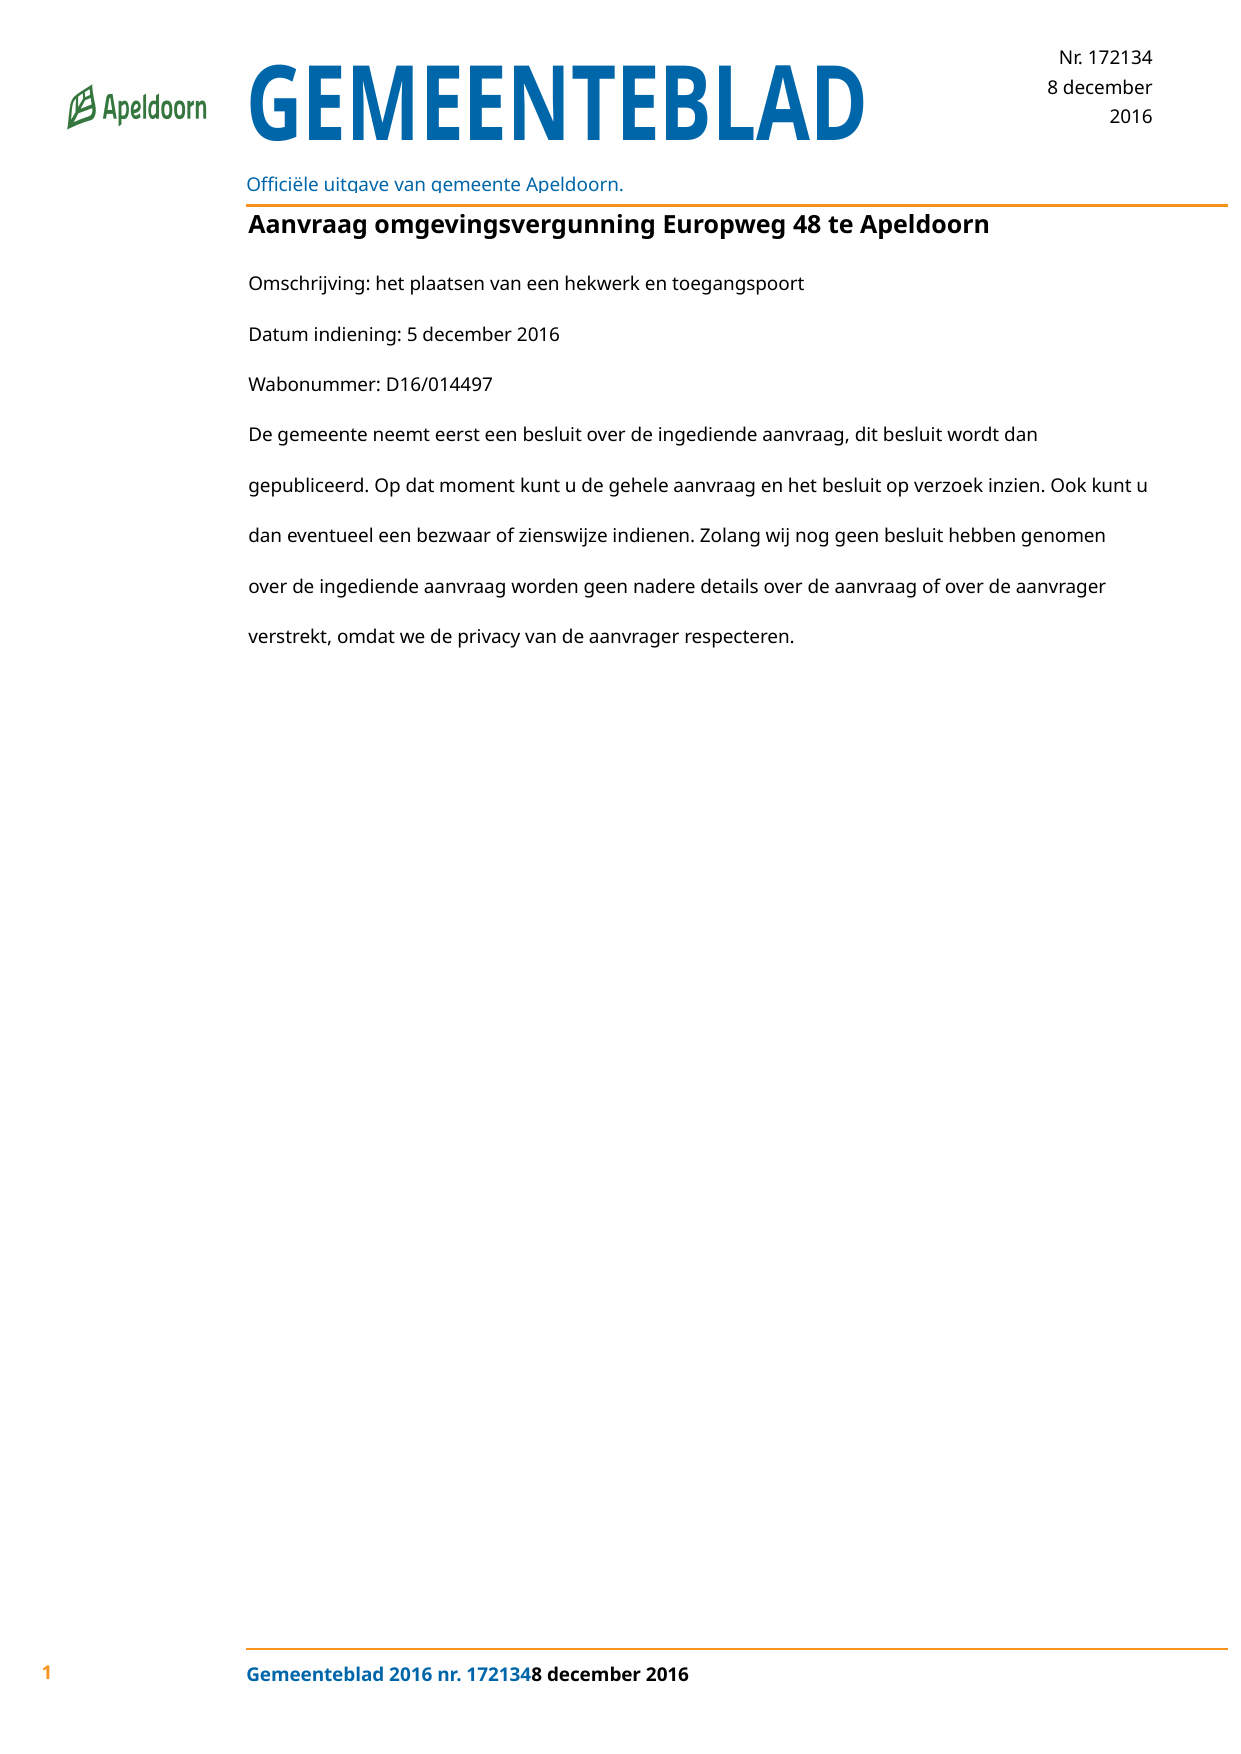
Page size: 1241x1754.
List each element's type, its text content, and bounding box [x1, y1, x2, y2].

picture [41, 47, 231, 172]
text De gemeente neemt eerst een besluit over de ingediende aanvraag, dit besluit wordt dan [248, 422, 1152, 447]
text verstrekt, omdat we de privacy van de aanvrager respecteren. [248, 623, 1152, 649]
text Wabonummer: D16/014497 [248, 371, 1152, 397]
text over de ingediende aanvraag worden geen nadere details over de aanvraag of over de aanvrager [248, 573, 1152, 598]
text Omschrijving: het plaatsen van een hekwerk en toegangspoort [248, 270, 1152, 296]
text dan eventueel een bezwaar of zienswijze indienen. Zolang wij nog geen besluit hebben genomen [248, 522, 1152, 548]
text gepubliceerd. Op dat moment kunt u de gehele aanvraag en het besluit op verzoek inzien. Ook kunt u [248, 472, 1152, 498]
text Aanvraag omgevingsvergunning Europweg 48 te Apeldoorn [248, 207, 1152, 241]
text Datum indiening: 5 december 2016 [248, 321, 1152, 346]
